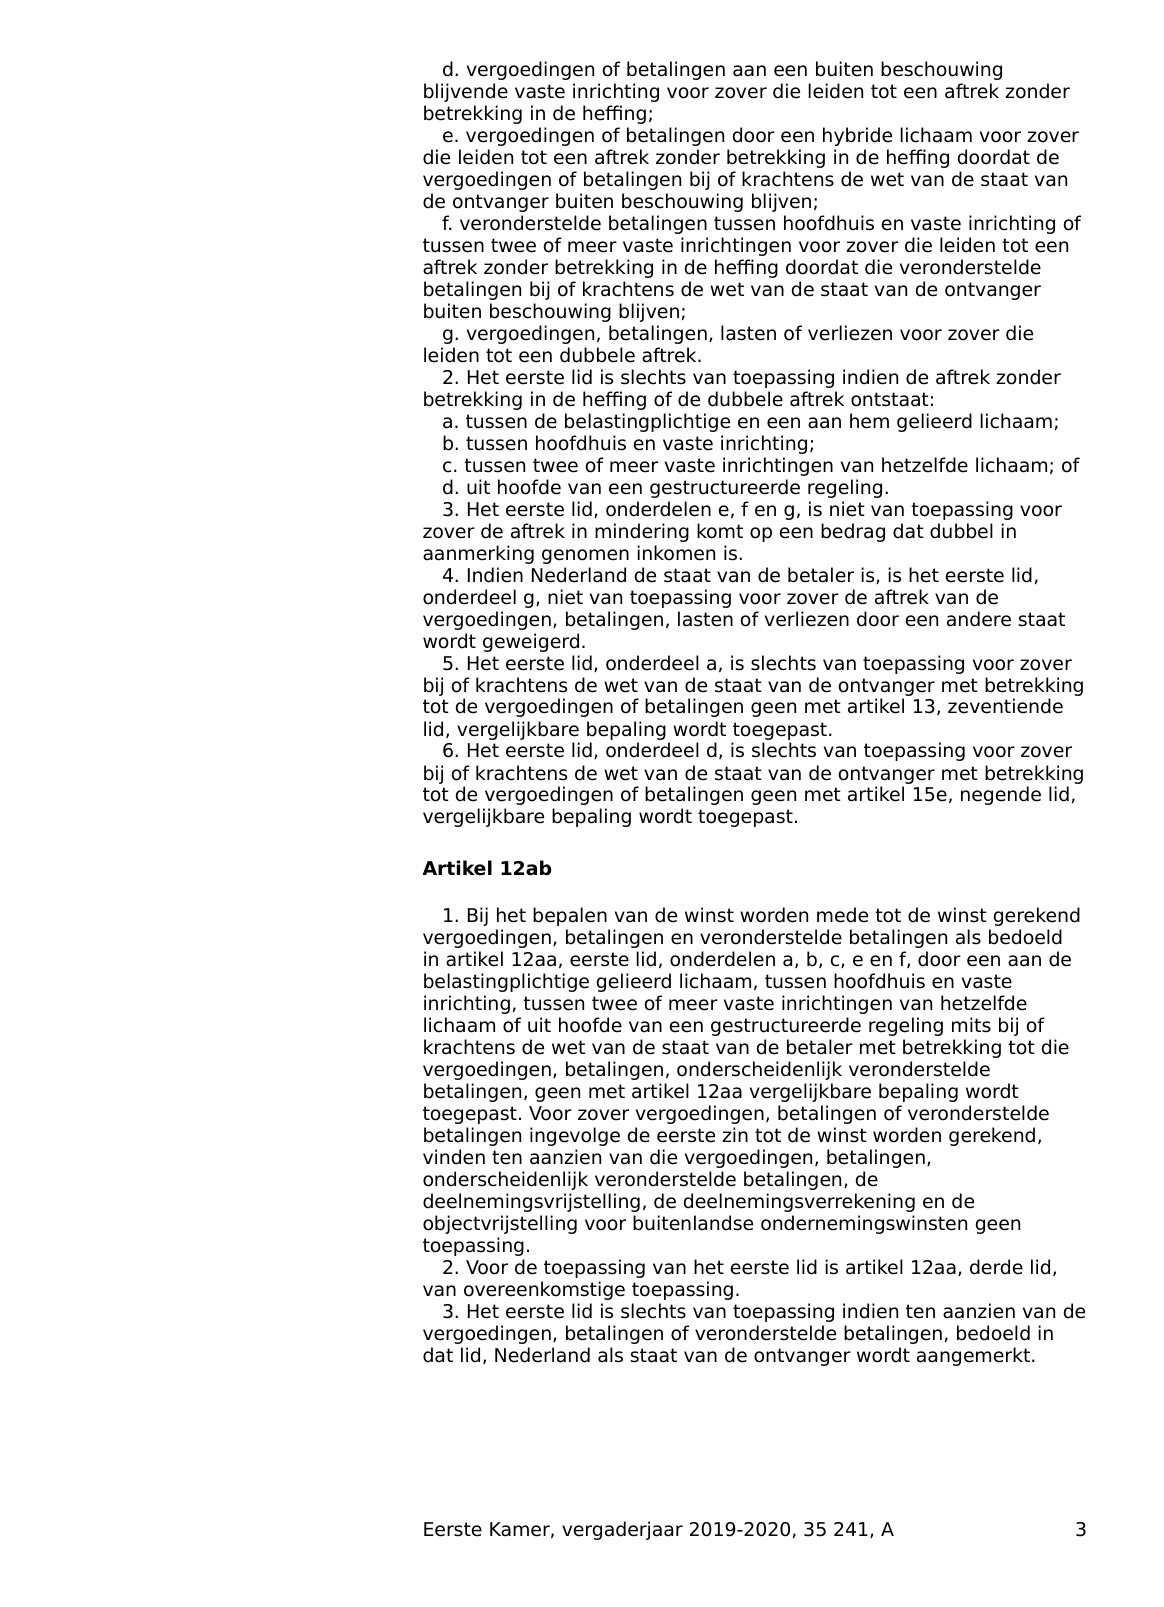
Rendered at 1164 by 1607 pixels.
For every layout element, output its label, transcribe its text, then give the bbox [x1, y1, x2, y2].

text d. vergoedingen of betalingen aan een buiten beschouwing blijvende vaste inrichting voor zover die leiden tot een aftrek zonder betrekking in de heffing; [422, 59, 1087, 125]
text e. vergoedingen of betalingen door een hybride lichaam voor zover die leiden tot een aftrek zonder betrekking in de heffing doordat de vergoedingen of betalingen bij of krachtens de wet van de staat van de ontvanger buiten beschouwing blijven; [422, 125, 1087, 213]
text g. vergoedingen, betalingen, lasten of verliezen voor zover die leiden tot een dubbele aftrek. [422, 323, 1087, 367]
text 2. Het eerste lid is slechts van toepassing indien de aftrek zonder betrekking in de heffing of de dubbele aftrek ontstaat: [422, 367, 1087, 411]
text 2. Voor de toepassing van het eerste lid is artikel 12aa, derde lid, van overeenkomstige toepassing. [422, 1257, 1087, 1301]
text 6. Het eerste lid, onderdeel d, is slechts van toepassing voor zover bij of krachtens de wet van de staat van de ontvanger met betrekking tot de vergoedingen of betalingen geen met artikel 15e, negende lid, vergelijkbare bepaling wordt toegepast. [422, 740, 1087, 828]
text 1. Bij het bepalen van de winst worden mede tot de winst gerekend vergoedingen, betalingen en veronderstelde betalingen als bedoeld in artikel 12aa, eerste lid, onderdelen a, b, c, e en f, door een aan de belastingplichtige gelieerd lichaam, tussen hoofdhuis en vaste inrichting, tussen twee of meer vaste inrichtingen van hetzelfde lichaam of uit hoofde van een gestructureerde regeling mits bij of krachtens de wet van de staat van de betaler met betrekking tot die vergoedingen, betalingen, onderscheidenlijk veronderstelde betalingen, geen met artikel 12aa vergelijkbare bepaling wordt toegepast. Voor zover vergoedingen, betalingen of veronderstelde betalingen ingevolge de eerste zin tot de winst worden gerekend, vinden ten aanzien van die vergoedingen, betalingen, onderscheidenlijk veronderstelde betalingen, de deelnemingsvrijstelling, de deelnemingsverrekening en de objectvrijstelling voor buitenlandse ondernemingswinsten geen toepassing. [422, 905, 1087, 1257]
text b. tussen hoofdhuis en vaste inrichting; [422, 433, 1087, 455]
text f. veronderstelde betalingen tussen hoofdhuis en vaste inrichting of tussen twee of meer vaste inrichtingen voor zover die leiden tot een aftrek zonder betrekking in de heffing doordat die veronderstelde betalingen bij of krachtens de wet van de staat van de ontvanger buiten beschouwing blijven; [422, 213, 1087, 323]
text 4. Indien Nederland de staat van de betaler is, is het eerste lid, onderdeel g, niet van toepassing voor zover de aftrek van de vergoedingen, betalingen, lasten of verliezen door een andere staat wordt geweigerd. [422, 564, 1087, 652]
text c. tussen twee of meer vaste inrichtingen van hetzelfde lichaam; of [422, 455, 1087, 477]
text 5. Het eerste lid, onderdeel a, is slechts van toepassing voor zover bij of krachtens de wet van de staat van de ontvanger met betrekking tot de vergoedingen of betalingen geen met artikel 13, zeventiende lid, vergelijkbare bepaling wordt toegepast. [422, 652, 1087, 740]
text 3. Het eerste lid is slechts van toepassing indien ten aanzien van de vergoedingen, betalingen of veronderstelde betalingen, bedoeld in dat lid, Nederland als staat van de ontvanger wordt aangemerkt. [422, 1301, 1087, 1367]
subtitle Artikel 12ab [422, 858, 1087, 880]
text a. tussen de belastingplichtige en een aan hem gelieerd lichaam; [422, 411, 1087, 433]
text 3. Het eerste lid, onderdelen e, f en g, is niet van toepassing voor zover de aftrek in mindering komt op een bedrag dat dubbel in aanmerking genomen inkomen is. [422, 499, 1087, 564]
text d. uit hoofde van een gestructureerde regeling. [422, 477, 1087, 499]
